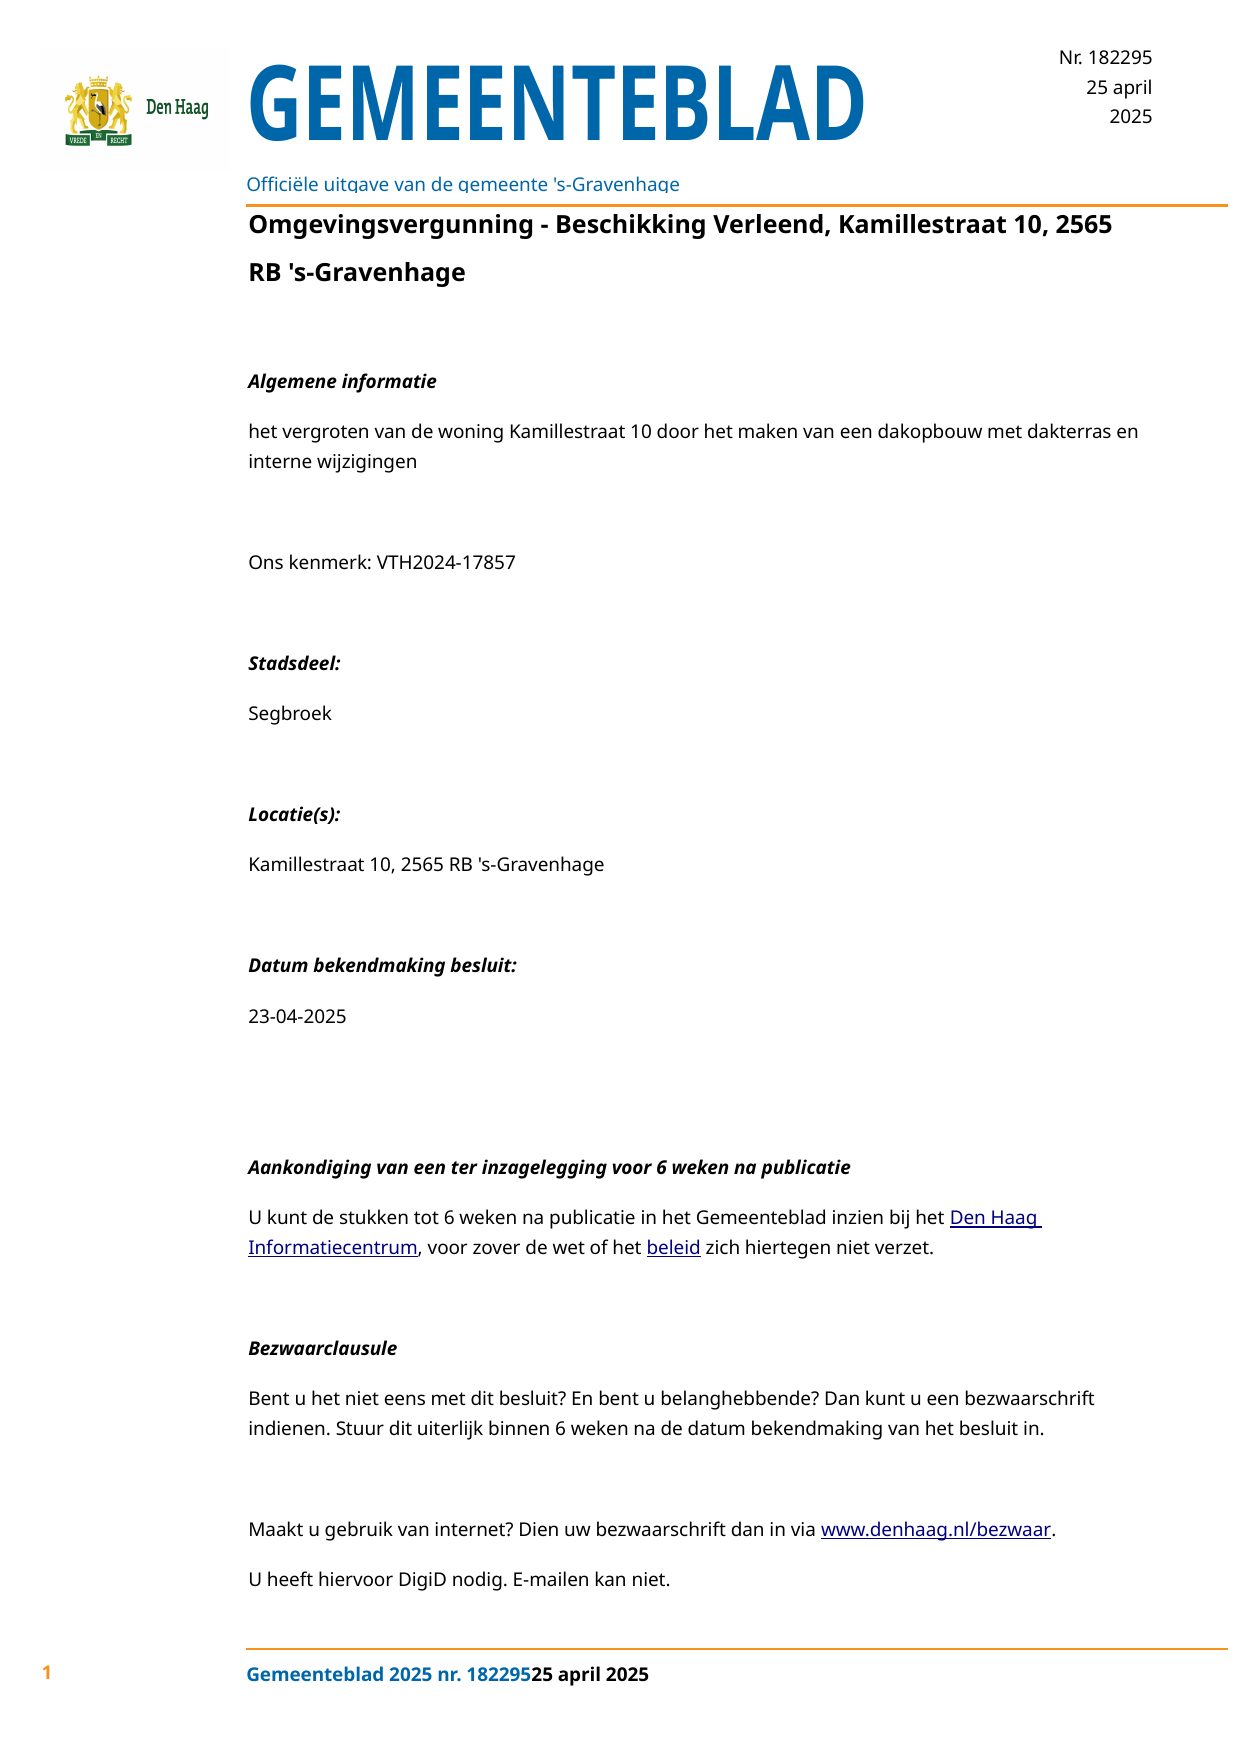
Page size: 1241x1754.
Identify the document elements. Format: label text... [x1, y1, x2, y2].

text Omgevingsvergunning - Beschikking Verleend, Kamillestraat 10, 2565 RB 's-Gravenhage [248, 207, 1152, 288]
text U kunt de stukken tot 6 weken na publicatie in het Gemeenteblad inzien bij het Den Haag Informatiecentrum, voor zover de wet of het beleid zich hiertegen niet verzet. [248, 1204, 1152, 1260]
text Maakt u gebruik van internet? Dien uw bezwaarschrift dan in via www.denhaag.nl/bezwaar. [248, 1516, 1152, 1542]
text Datum bekendmaking besluit: [248, 952, 1152, 978]
text Bezwaarclausule [248, 1335, 1152, 1361]
text Aankondiging van een ter inzagelegging voor 6 weken na publicatie [248, 1154, 1152, 1180]
text Ons kenmerk: VTH2024-17857 [248, 549, 1152, 575]
text Kamillestraat 10, 2565 RB 's-Gravenhage [248, 852, 1152, 877]
text Segbroek [248, 700, 1152, 726]
text Bent u het niet eens met dit besluit? En bent u belanghebbende? Dan kunt u een bezwaarschrift indienen. Stuur dit uiterlijk binnen 6 weken na de datum bekendmaking van het besluit in. [248, 1385, 1152, 1441]
text het vergroten van de woning Kamillestraat 10 door het maken van een dakopbouw met dakterras en interne wijzigingen [248, 419, 1152, 474]
text Algemene informatie [248, 368, 1152, 394]
text U heeft hiervoor DigiD nodig. E-mailen kan niet. [248, 1566, 1152, 1592]
text Locatie(s): [248, 801, 1152, 827]
text Stadsdeel: [248, 650, 1152, 676]
text 23-04-2025 [248, 1003, 1152, 1029]
picture [41, 47, 231, 172]
